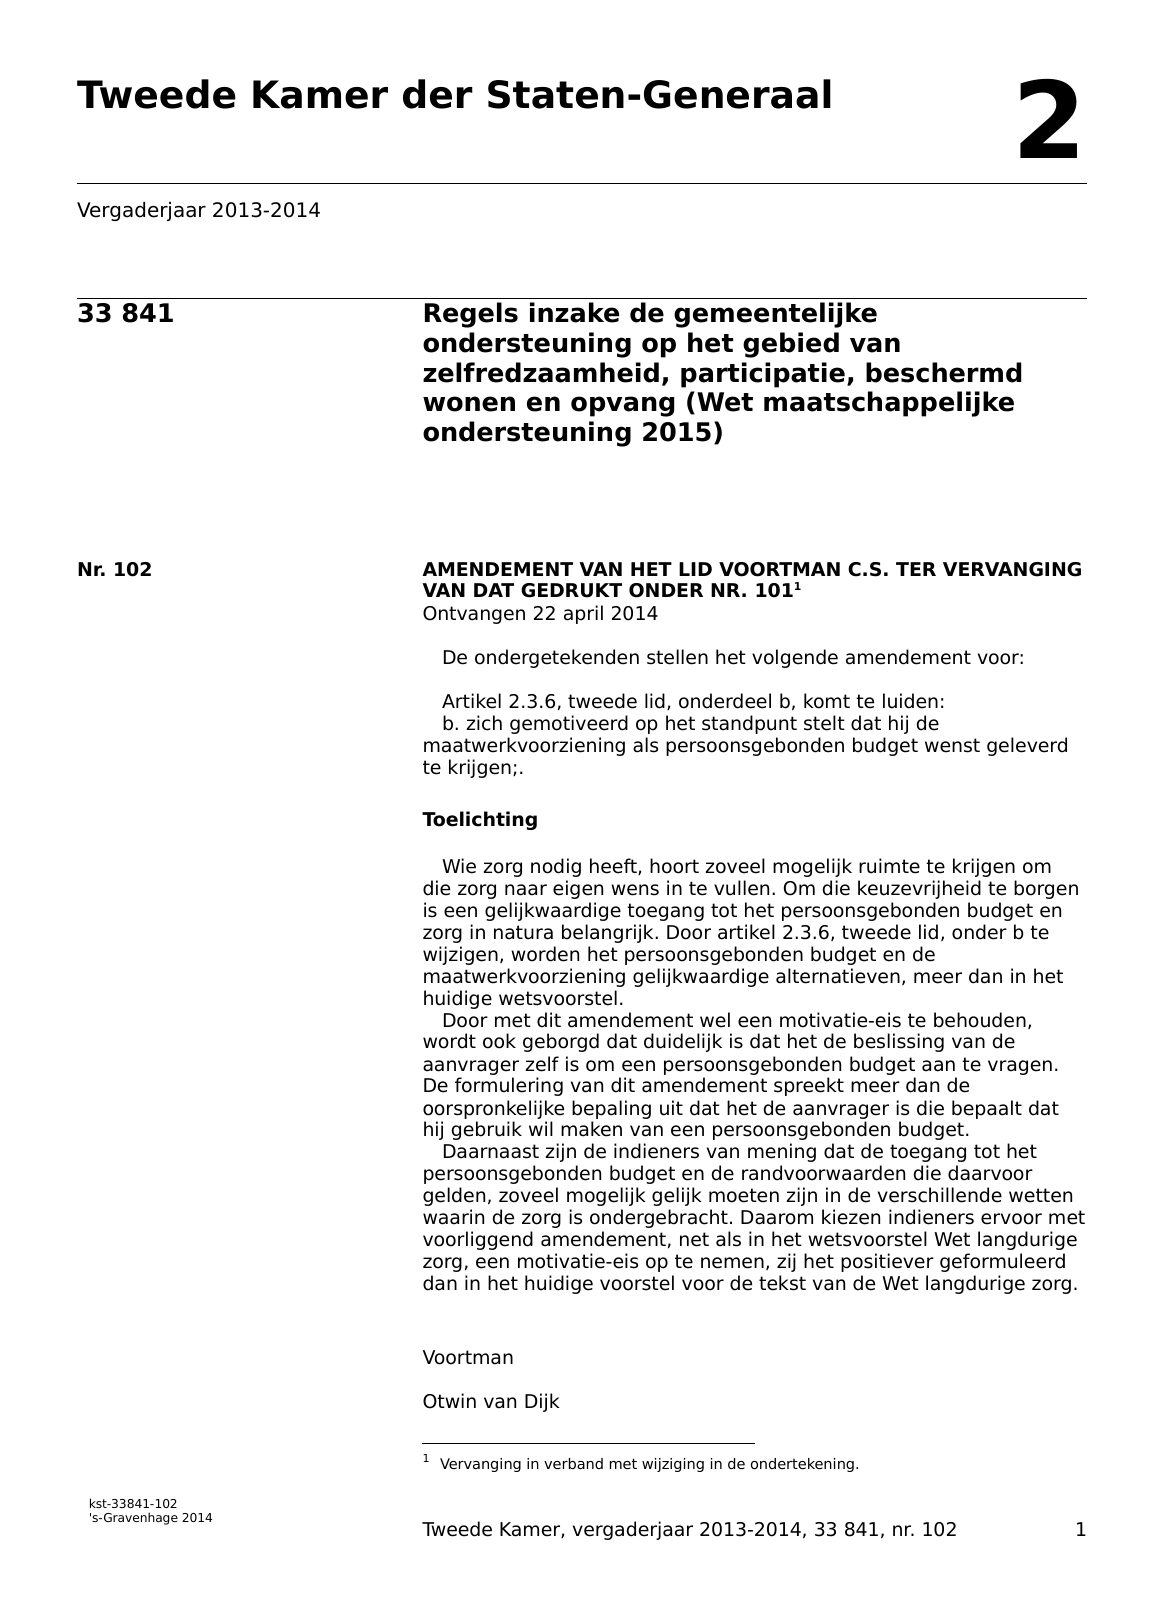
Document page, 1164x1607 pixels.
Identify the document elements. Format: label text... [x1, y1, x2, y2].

text 's-Gravenhage 2014 [88, 1511, 323, 1525]
text Voortman Otwin van Dijk [422, 1325, 1087, 1413]
text Vervanging in verband met wijziging in de ondertekening. [422, 1452, 1087, 1474]
subtitle 33 841 Regels inzake de gemeentelijke ondersteuning op het gebied van zelfredzaamheid, participatie, beschermd wonen en opvang (Wet maatschappelijke ondersteuning 2015) [77, 299, 1087, 447]
text Wie zorg nodig heeft, hoort zoveel mogelijk ruimte te krijgen om die zorg naar eigen wens in te vullen. Om die keuzevrijheid te borgen is een gelijkwaardige toegang tot het persoonsgebonden budget en zorg in natura belangrijk. Door artikel 2.3.6, tweede lid, onder b te wijzigen, worden het persoonsgebonden budget en de maatwerkvoorziening gelijkwaardige alternatieven, meer dan in het huidige wetsvoorstel. [422, 856, 1087, 1009]
text Door met dit amendement wel een motivatie-eis te behouden, wordt ook geborgd dat duidelijk is dat het de beslissing van de aanvrager zelf is om een persoonsgebonden budget aan te vragen. De formulering van dit amendement spreekt meer dan de oorspronkelijke bepaling uit dat het de aanvrager is die bepaalt dat hij gebruik wil maken van een persoonsgebonden budget. [422, 1009, 1087, 1141]
table_header Tweede Kamer der Staten-Generaal [77, 59, 886, 183]
text Artikel 2.3.6, tweede lid, onderdeel b, komt te luiden: [422, 691, 1087, 713]
table_header 2 [886, 59, 1087, 183]
subtitle Nr. 102 AMENDEMENT VAN HET LID VOORTMAN C.S. TER VERVANGING VAN DAT GEDRUKT ONDER NR. 101 [77, 558, 1087, 602]
text kst-33841-102 [88, 1497, 323, 1511]
text b. zich gemotiveerd op het standpunt stelt dat hij de maatwerkvoorziening als persoonsgebonden budget wenst geleverd te krijgen;. [422, 713, 1087, 779]
table_cell Vergaderjaar 2013-2014 [77, 184, 1087, 298]
subtitle Toelichting [422, 809, 1087, 831]
text Ontvangen 22 april 2014 [422, 602, 1087, 624]
text Daarnaast zijn de indieners van mening dat de toegang tot het persoonsgebonden budget en de randvoorwaarden die daarvoor gelden, zoveel mogelijk gelijk moeten zijn in de verschillende wetten waarin de zorg is ondergebracht. Daarom kiezen indieners ervoor met voorliggend amendement, net als in het wetsvoorstel Wet langdurige zorg, een motivatie-eis op te nemen, zij het positiever geformuleerd dan in het huidige voorstel voor de tekst van de Wet langdurige zorg. [422, 1141, 1087, 1295]
text De ondergetekenden stellen het volgende amendement voor: [422, 647, 1087, 668]
